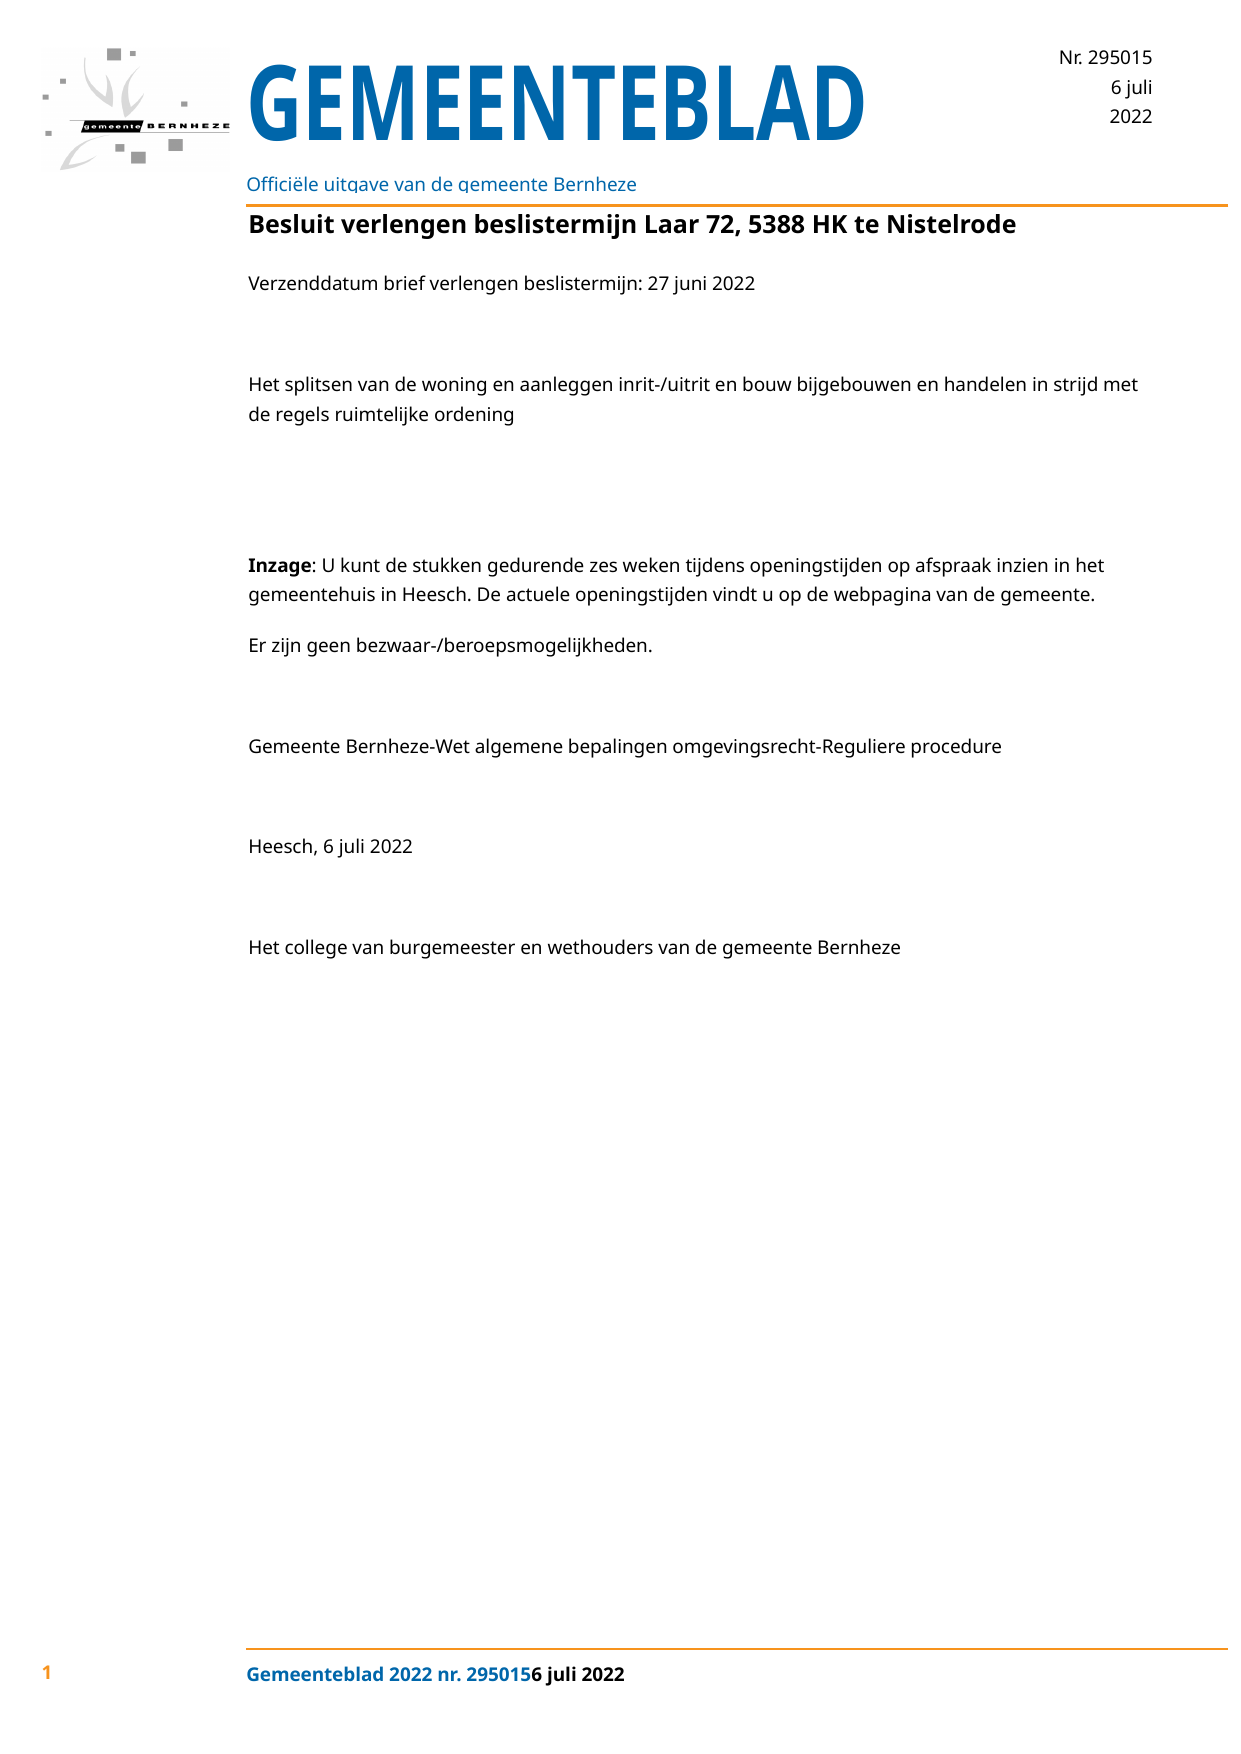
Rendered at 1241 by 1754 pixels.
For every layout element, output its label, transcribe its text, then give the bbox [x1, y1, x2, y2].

text Verzenddatum brief verlengen beslistermijn: 27 juni 2022 [248, 270, 1152, 296]
text Er zijn geen bezwaar-/beroepsmogelijkheden. [248, 632, 1152, 658]
picture [41, 47, 231, 172]
text Inzage: U kunt de stukken gedurende zes weken tijdens openingstijden op afspraak inzien in het gemeentehuis in Heesch. De actuele openingstijden vindt u op de webpagina van de gemeente. [248, 552, 1152, 607]
text Gemeente Bernheze-Wet algemene bepalingen omgevingsrecht-Reguliere procedure [248, 733, 1152, 758]
text Het splitsen van de woning en aanleggen inrit-/uitrit en bouw bijgebouwen en handelen in strijd met de regels ruimtelijke ordening [248, 371, 1152, 426]
text Het college van burgemeester en wethouders van de gemeente Bernheze [248, 934, 1152, 960]
text Besluit verlengen beslistermijn Laar 72, 5388 HK te Nistelrode [248, 207, 1152, 241]
text Heesch, 6 juli 2022 [248, 834, 1152, 859]
